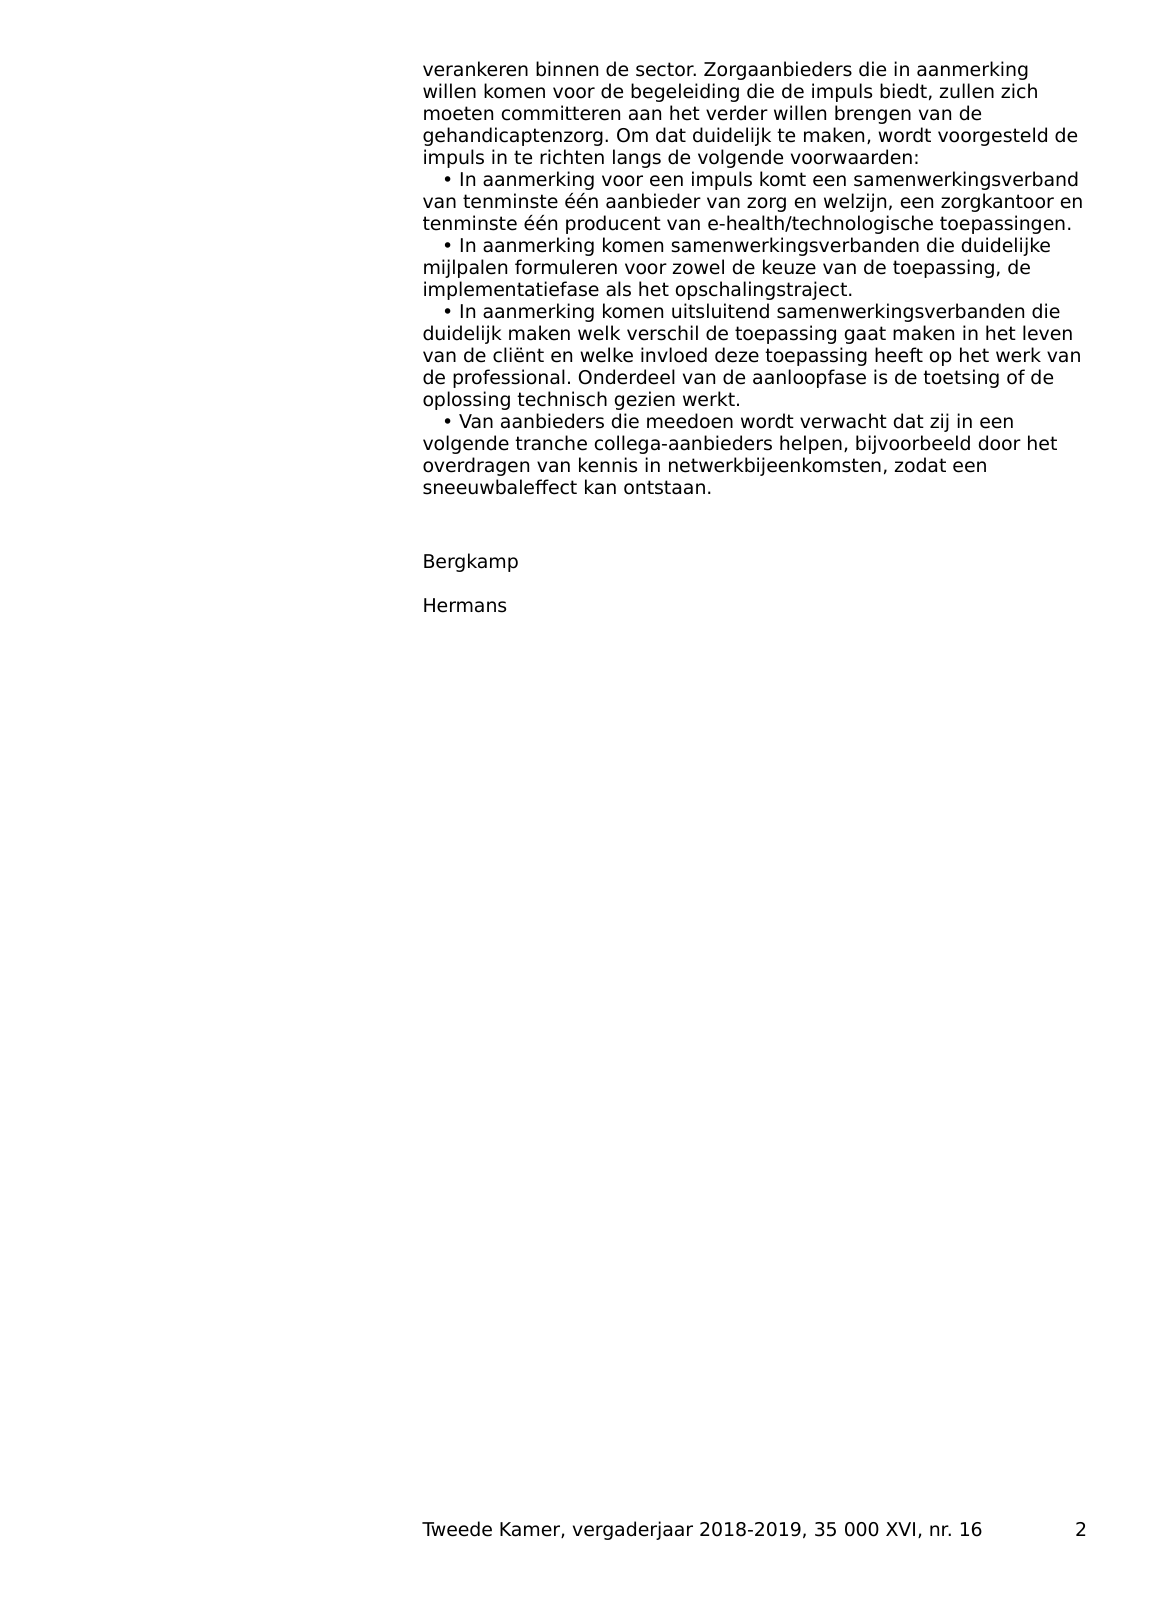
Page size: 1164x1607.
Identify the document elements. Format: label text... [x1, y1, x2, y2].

text verankeren binnen de sector. Zorgaanbieders die in aanmerking willen komen voor de begeleiding die de impuls biedt, zullen zich moeten committeren aan het verder willen brengen van de gehandicaptenzorg. Om dat duidelijk te maken, wordt voorgesteld de impuls in te richten langs de volgende voorwaarden: [422, 59, 1087, 169]
text • In aanmerking komen samenwerkingsverbanden die duidelijke mijlpalen formuleren voor zowel de keuze van de toepassing, de implementatiefase als het opschalingstraject. [422, 235, 1087, 301]
text • In aanmerking voor een impuls komt een samenwerkingsverband van tenminste één aanbieder van zorg en welzijn, een zorgkantoor en tenminste één producent van e-health/technologische toepassingen. [422, 169, 1087, 235]
text • In aanmerking komen uitsluitend samenwerkingsverbanden die duidelijk maken welk verschil de toepassing gaat maken in het leven van de cliënt en welke invloed deze toepassing heeft op het werk van de professional. Onderdeel van de aanloopfase is de toetsing of de oplossing technisch gezien werkt. [422, 301, 1087, 411]
text Bergkamp Hermans [422, 529, 1087, 617]
text • Van aanbieders die meedoen wordt verwacht dat zij in een volgende tranche collega-aanbieders helpen, bijvoorbeeld door het overdragen van kennis in netwerkbijeenkomsten, zodat een sneeuwbaleffect kan ontstaan. [422, 411, 1087, 499]
